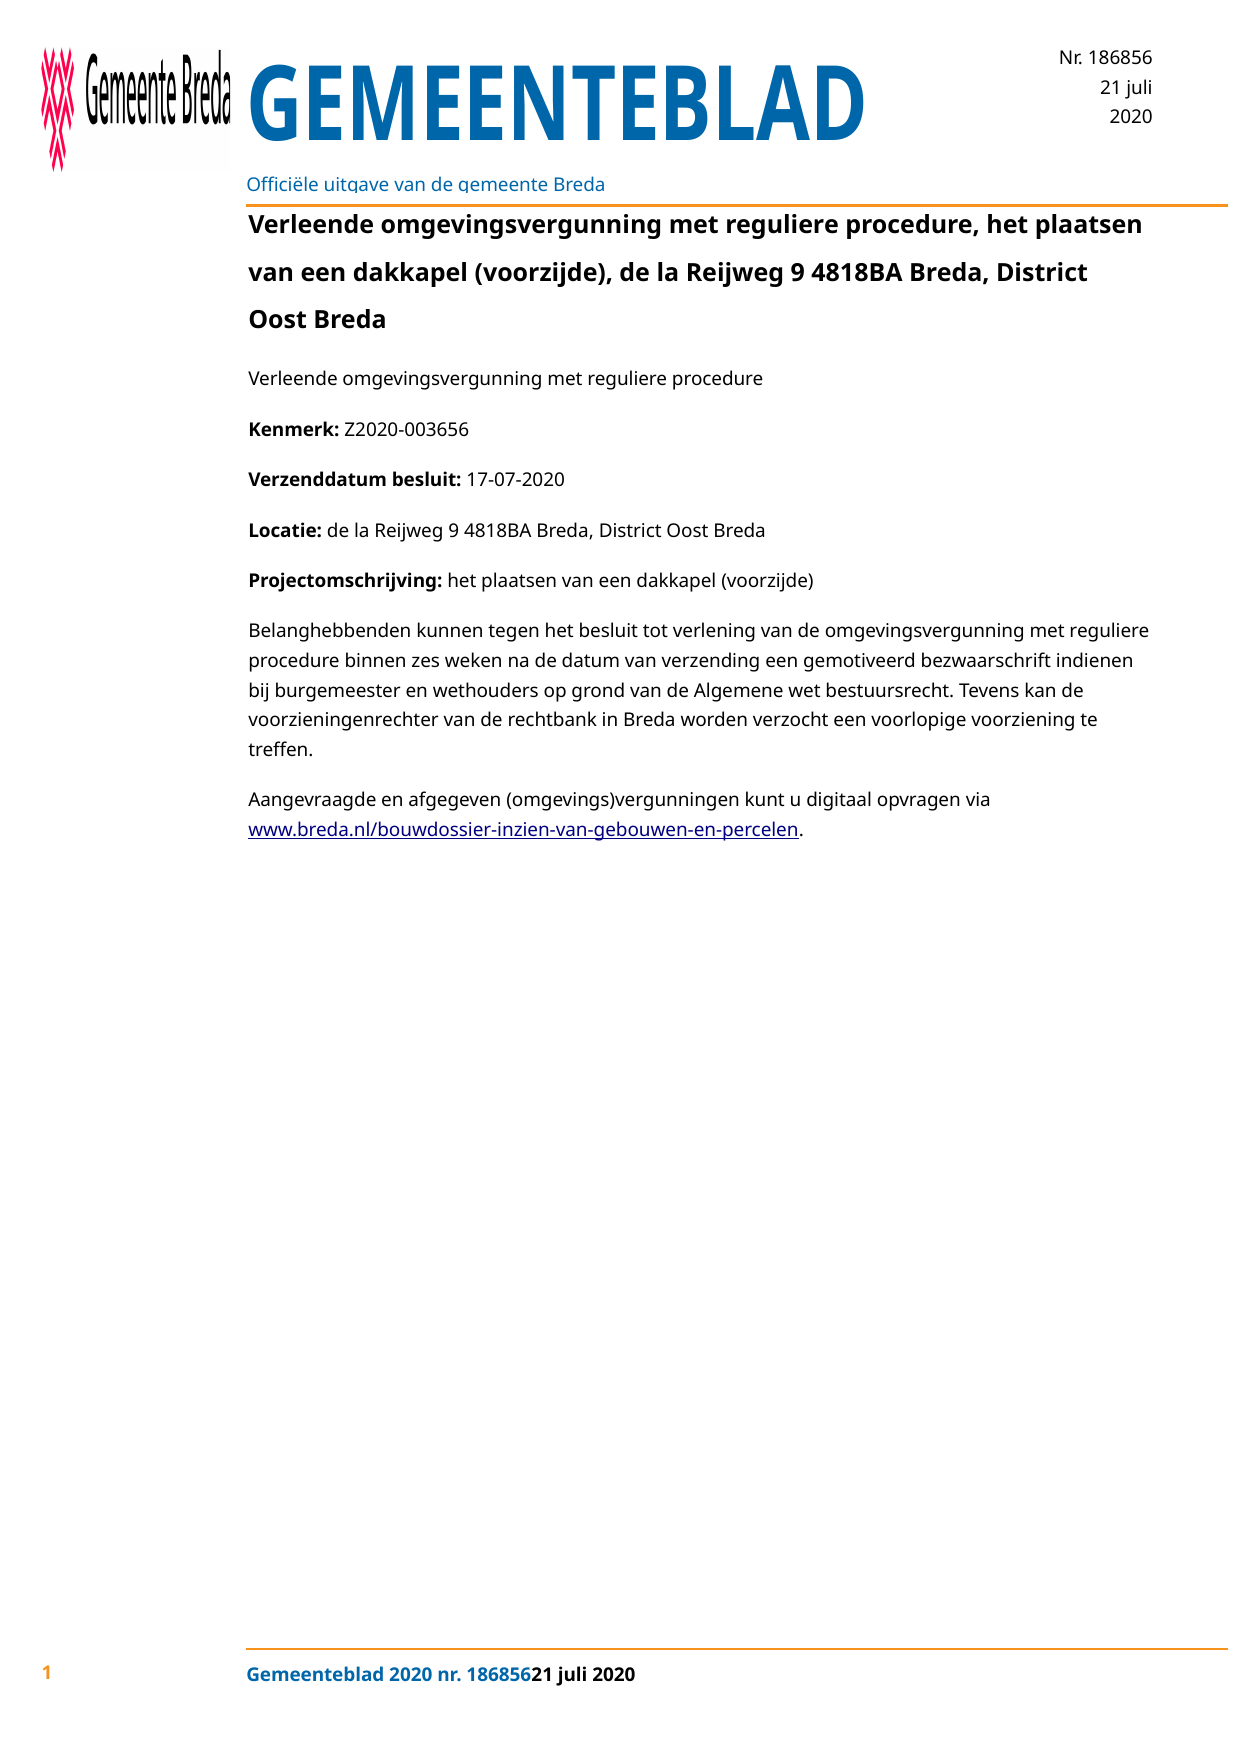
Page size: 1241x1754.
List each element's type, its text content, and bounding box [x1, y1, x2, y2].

text Aangevraagde en afgegeven (omgevings)vergunningen kunt u digitaal opvragen via www.breda.nl/bouwdossier-inzien-van-gebouwen-en-percelen. [248, 786, 1152, 842]
text Verzenddatum besluit: 17-07-2020 [248, 466, 1152, 492]
picture [41, 47, 231, 172]
text Kenmerk: Z2020-003656 [248, 416, 1152, 442]
text Locatie: de la Reijweg 9 4818BA Breda, District Oost Breda [248, 517, 1152, 542]
text Belanghebbenden kunnen tegen het besluit tot verlening van de omgevingsvergunning met reguliere procedure binnen zes weken na de datum van verzending een gemotiveerd bezwaarschrift indienen bij burgemeester en wethouders op grond van de Algemene wet bestuursrecht. Tevens kan de voorzieningenrechter van de rechtbank in Breda worden verzocht een voorlopige voorziening te treffen. [248, 618, 1152, 762]
text Verleende omgevingsvergunning met reguliere procedure, het plaatsen van een dakkapel (voorzijde), de la Reijweg 9 4818BA Breda, District Oost Breda [248, 207, 1152, 336]
text Verleende omgevingsvergunning met reguliere procedure [248, 366, 1152, 391]
text Projectomschrijving: het plaatsen van een dakkapel (voorzijde) [248, 567, 1152, 593]
